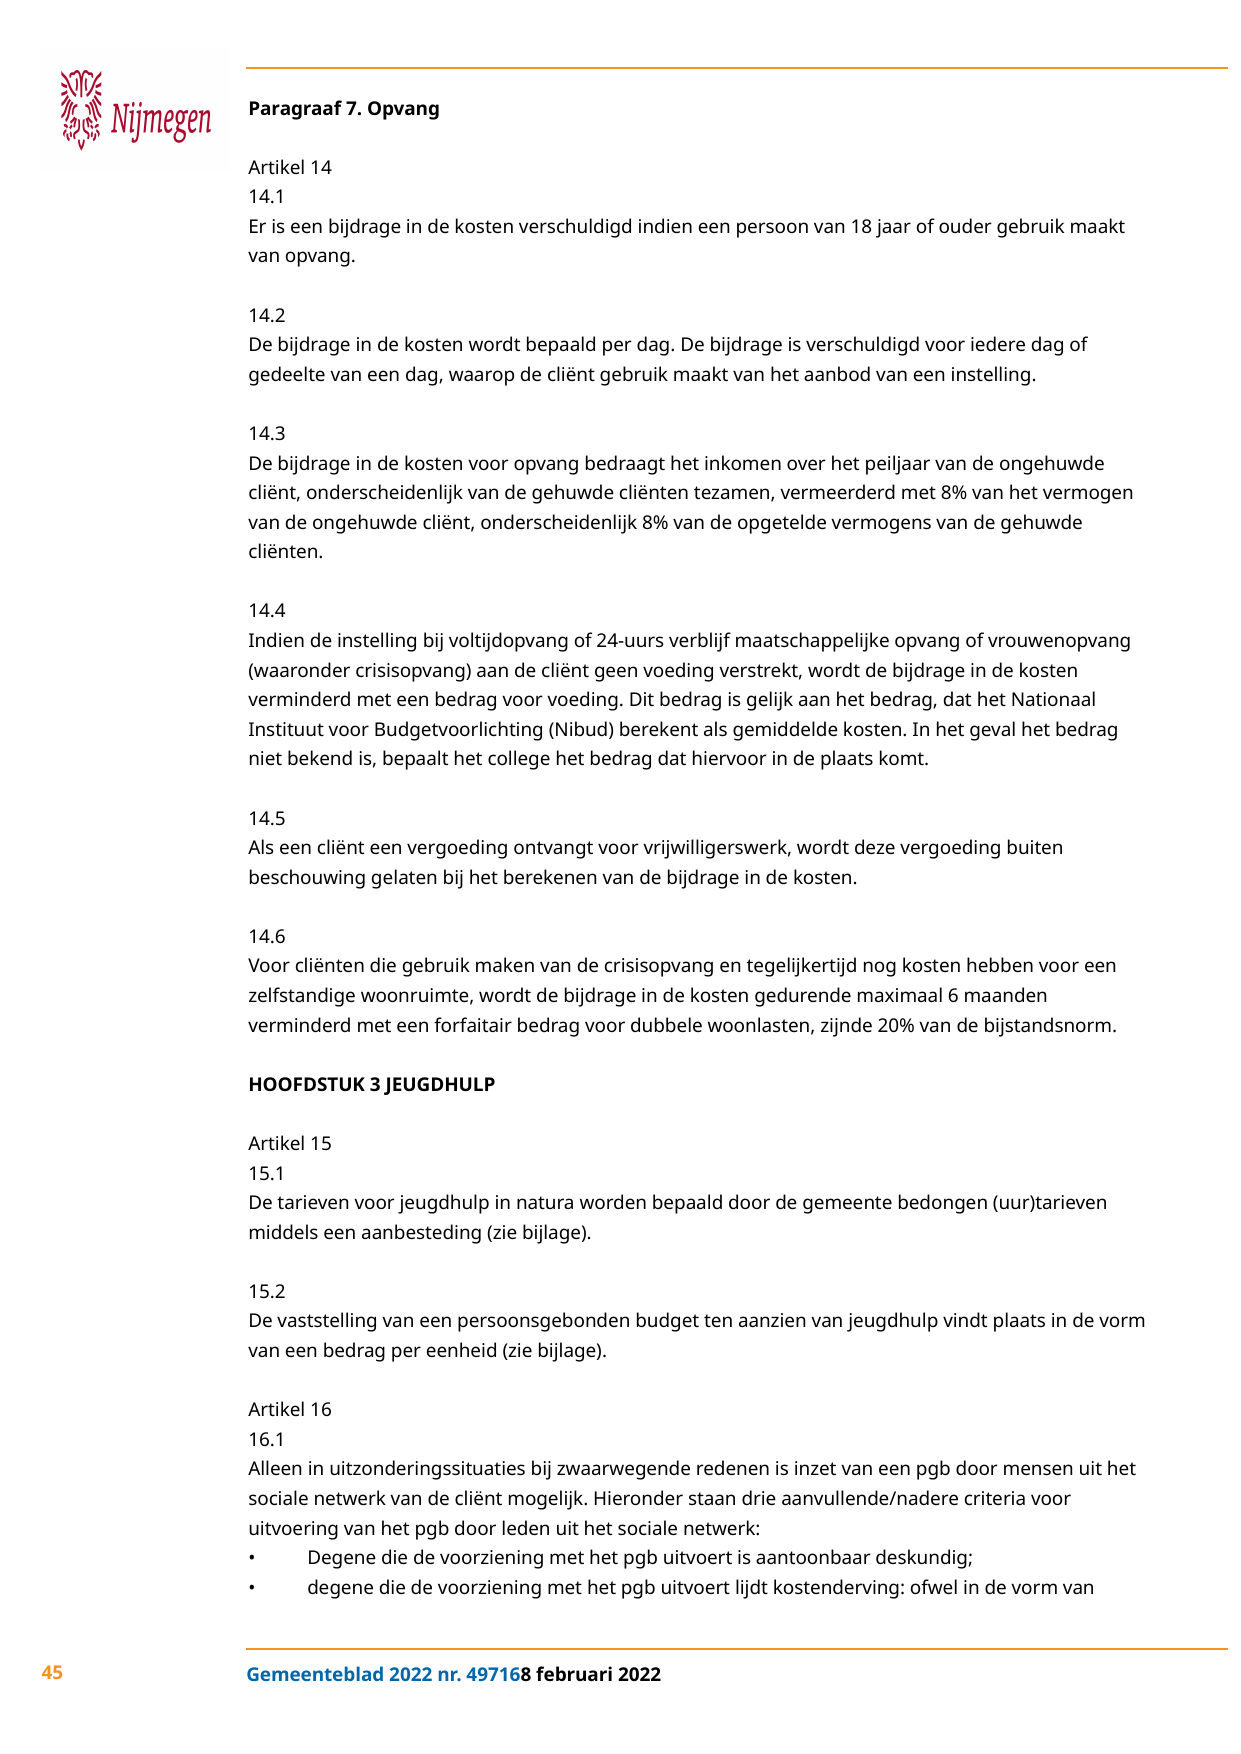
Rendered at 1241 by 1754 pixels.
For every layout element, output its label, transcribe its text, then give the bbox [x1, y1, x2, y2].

text De vaststelling van een persoonsgebonden budget ten aanzien van jeugdhulp vindt plaats in de vorm van een bedrag per eenheid (zie bijlage). [248, 1308, 1152, 1363]
text HOOFDSTUK 3 JEUGDHULP [248, 1071, 1152, 1097]
picture [41, 47, 231, 172]
text De tarieven voor jeugdhulp in natura worden bepaald door de gemeente bedongen (uur)tarieven middels een aanbesteding (zie bijlage). [248, 1189, 1152, 1245]
text 14.4 [248, 598, 1152, 623]
text Als een cliënt een vergoeding ontvangt voor vrijwilligerswerk, wordt deze vergoeding buiten beschouwing gelaten bij het berekenen van de bijdrage in de kosten. [248, 834, 1152, 890]
text 14.6 [248, 923, 1152, 949]
text 14.1 [248, 183, 1152, 209]
list degene die de voorziening met het pgb uitvoert lijdt kostenderving: ofwel in de vorm van [248, 1574, 1152, 1600]
text Er is een bijdrage in de kosten verschuldigd indien een persoon van 18 jaar of ouder gebruik maakt van opvang. [248, 213, 1152, 268]
text 16.1 [248, 1426, 1152, 1452]
text Artikel 14 [248, 154, 1152, 180]
text De bijdrage in de kosten wordt bepaald per dag. De bijdrage is verschuldigd voor iedere dag of gedeelte van een dag, waarop de cliënt gebruik maakt van het aanbod van een instelling. [248, 331, 1152, 387]
text 15.2 [248, 1278, 1152, 1304]
text 14.2 [248, 302, 1152, 328]
list Degene die de voorziening met het pgb uitvoert is aantoonbaar deskundig; [248, 1544, 1152, 1570]
text 14.5 [248, 805, 1152, 831]
text 15.1 [248, 1160, 1152, 1186]
text De bijdrage in de kosten voor opvang bedraagt het inkomen over het peiljaar van de ongehuwde cliënt, onderscheidenlijk van de gehuwde cliënten tezamen, vermeerderd met 8% van het vermogen van de ongehuwde cliënt, onderscheidenlijk 8% van de opgetelde vermogens van de gehuwde cliënten. [248, 450, 1152, 564]
text Artikel 16 [248, 1396, 1152, 1422]
text Artikel 15 [248, 1130, 1152, 1156]
text 14.3 [248, 420, 1152, 446]
text Paragraaf 7. Opvang [248, 95, 1152, 121]
text Alleen in uitzonderingssituaties bij zwaarwegende redenen is inzet van een pgb door mensen uit het sociale netwerk van de cliënt mogelijk. Hieronder staan drie aanvullende/nadere criteria voor uitvoering van het pgb door leden uit het sociale netwerk: [248, 1456, 1152, 1541]
text Voor cliënten die gebruik maken van de crisisopvang en tegelijkertijd nog kosten hebben voor een zelfstandige woonruimte, wordt de bijdrage in de kosten gedurende maximaal 6 maanden verminderd met een forfaitair bedrag voor dubbele woonlasten, zijnde 20% van de bijstandsnorm. [248, 953, 1152, 1038]
text Indien de instelling bij voltijdopvang of 24-uurs verblijf maatschappelijke opvang of vrouwenopvang (waaronder crisisopvang) aan de cliënt geen voeding verstrekt, wordt de bijdrage in de kosten verminderd met een bedrag voor voeding. Dit bedrag is gelijk aan het bedrag, dat het Nationaal Instituut voor Budgetvoorlichting (Nibud) berekent als gemiddelde kosten. In het geval het bedrag niet bekend is, bepaalt het college het bedrag dat hiervoor in de plaats komt. [248, 627, 1152, 771]
